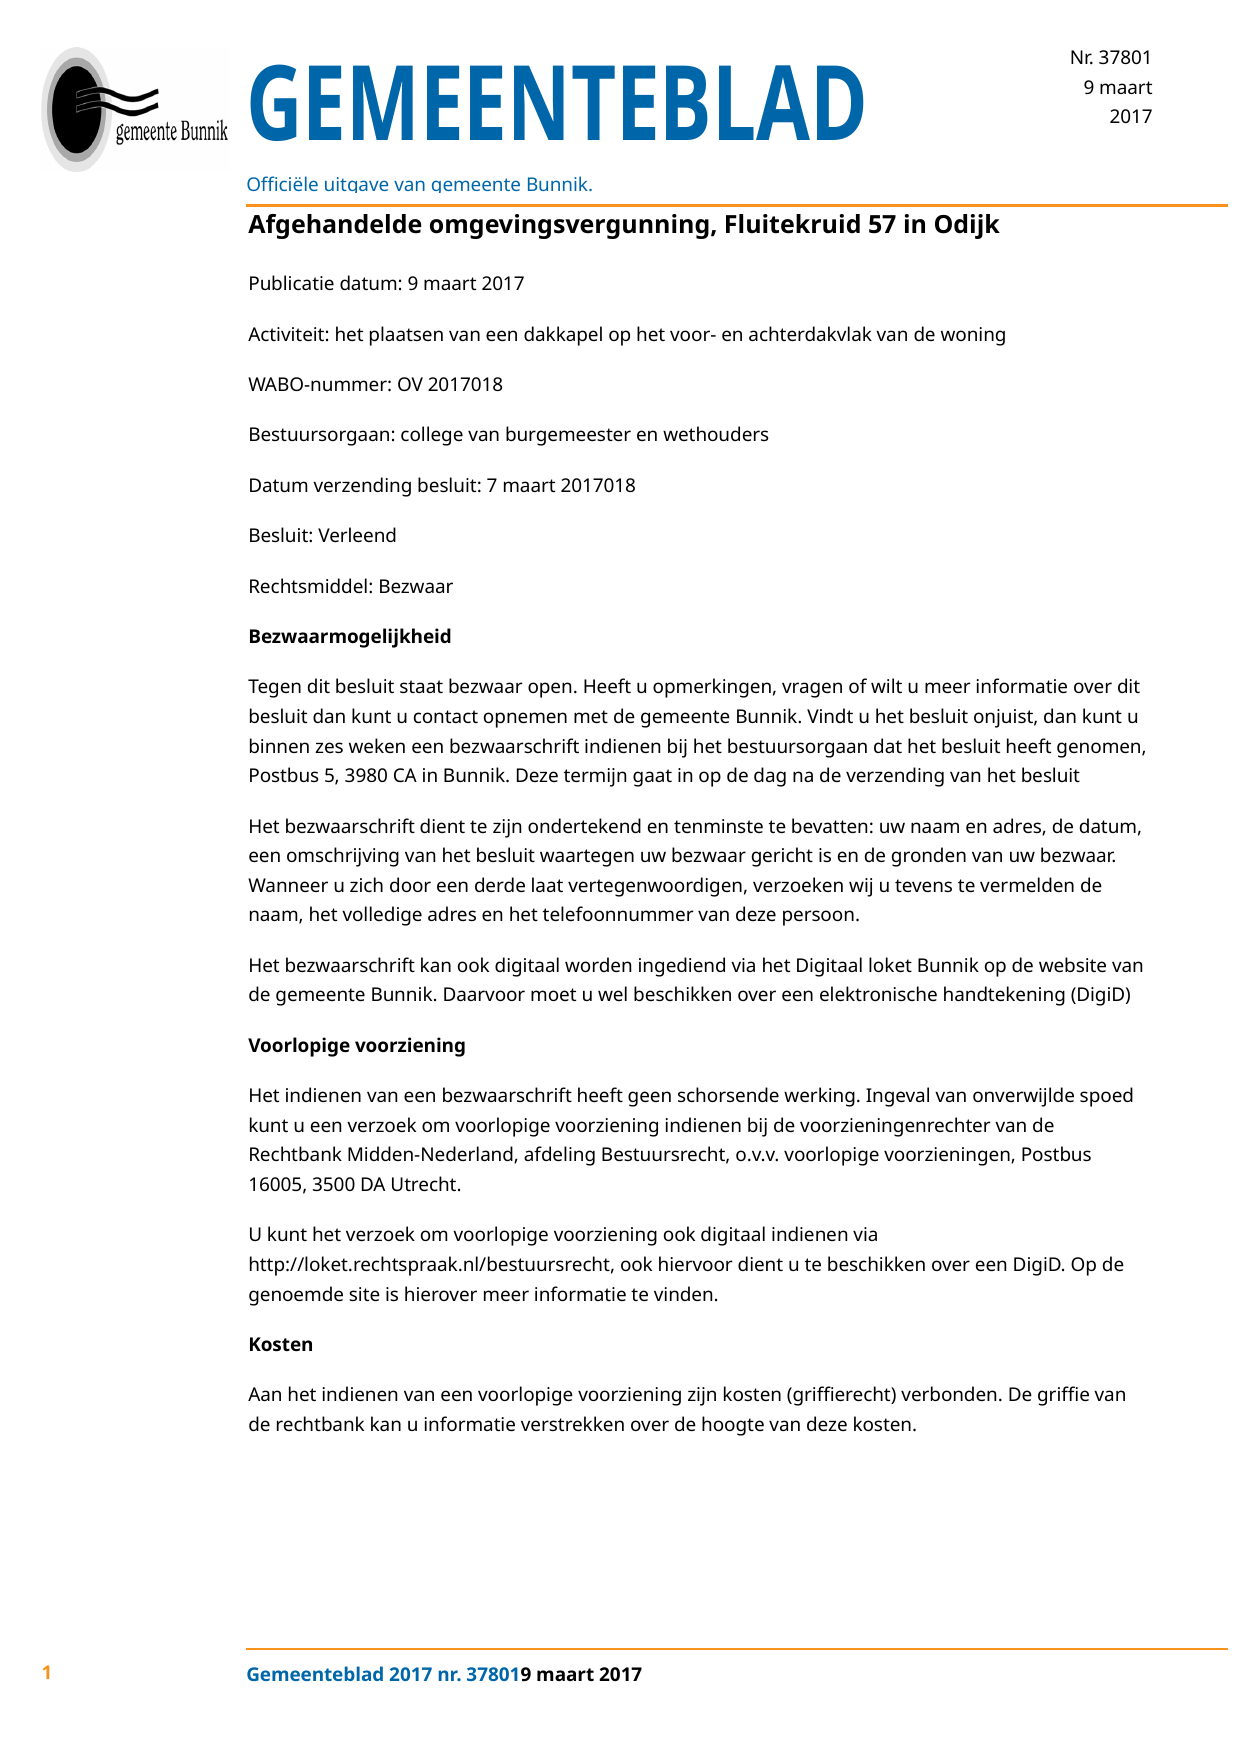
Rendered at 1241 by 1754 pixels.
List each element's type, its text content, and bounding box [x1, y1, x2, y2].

text Rechtsmiddel: Bezwaar [248, 573, 1152, 598]
text Kosten [248, 1331, 1152, 1357]
text Het bezwaarschrift kan ook digitaal worden ingediend via het Digitaal loket Bunnik op de website van de gemeente Bunnik. Daarvoor moet u wel beschikken over een elektronische handtekening (DigiD) [248, 952, 1152, 1007]
text Bestuursorgaan: college van burgemeester en wethouders [248, 422, 1152, 447]
text Voorlopige voorziening [248, 1032, 1152, 1058]
picture [41, 47, 231, 172]
text Het bezwaarschrift dient te zijn ondertekend en tenminste te bevatten: uw naam en adres, de datum, een omschrijving van het besluit waartegen uw bezwaar gericht is en de gronden van uw bezwaar. Wanneer u zich door een derde laat vertegenwoordigen, verzoeken wij u tevens te vermelden de naam, het volledige adres en het telefoonnummer van deze persoon. [248, 813, 1152, 927]
text WABO-nummer: OV 2017018 [248, 371, 1152, 397]
text Activiteit: het plaatsen van een dakkapel op het voor- en achterdakvlak van de woning [248, 321, 1152, 346]
text Publicatie datum: 9 maart 2017 [248, 270, 1152, 296]
text Afgehandelde omgevingsvergunning, Fluitekruid 57 in Odijk [248, 207, 1152, 241]
text Datum verzending besluit: 7 maart 2017018 [248, 472, 1152, 498]
text U kunt het verzoek om voorlopige voorziening ook digitaal indienen via http://loket.rechtspraak.nl/bestuursrecht, ook hiervoor dient u te beschikken over een DigiD. Op de genoemde site is hierover meer informatie te vinden. [248, 1222, 1152, 1306]
text Het indienen van een bezwaarschrift heeft geen schorsende werking. Ingeval van onverwijlde spoed kunt u een verzoek om voorlopige voorziening indienen bij de voorzieningenrechter van de Rechtbank Midden-Nederland, afdeling Bestuursrecht, o.v.v. voorlopige voorzieningen, Postbus 16005, 3500 DA Utrecht. [248, 1082, 1152, 1197]
text Tegen dit besluit staat bezwaar open. Heeft u opmerkingen, vragen of wilt u meer informatie over dit besluit dan kunt u contact opnemen met de gemeente Bunnik. Vindt u het besluit onjuist, dan kunt u binnen zes weken een bezwaarschrift indienen bij het bestuursorgaan dat het besluit heeft genomen, Postbus 5, 3980 CA in Bunnik. Deze termijn gaat in op de dag na de verzending van het besluit [248, 674, 1152, 788]
text Aan het indienen van een voorlopige voorziening zijn kosten (griffierecht) verbonden. De griffie van de rechtbank kan u informatie verstrekken over de hoogte van deze kosten. [248, 1382, 1152, 1437]
text Besluit: Verleend [248, 522, 1152, 548]
text Bezwaarmogelijkheid [248, 623, 1152, 649]
